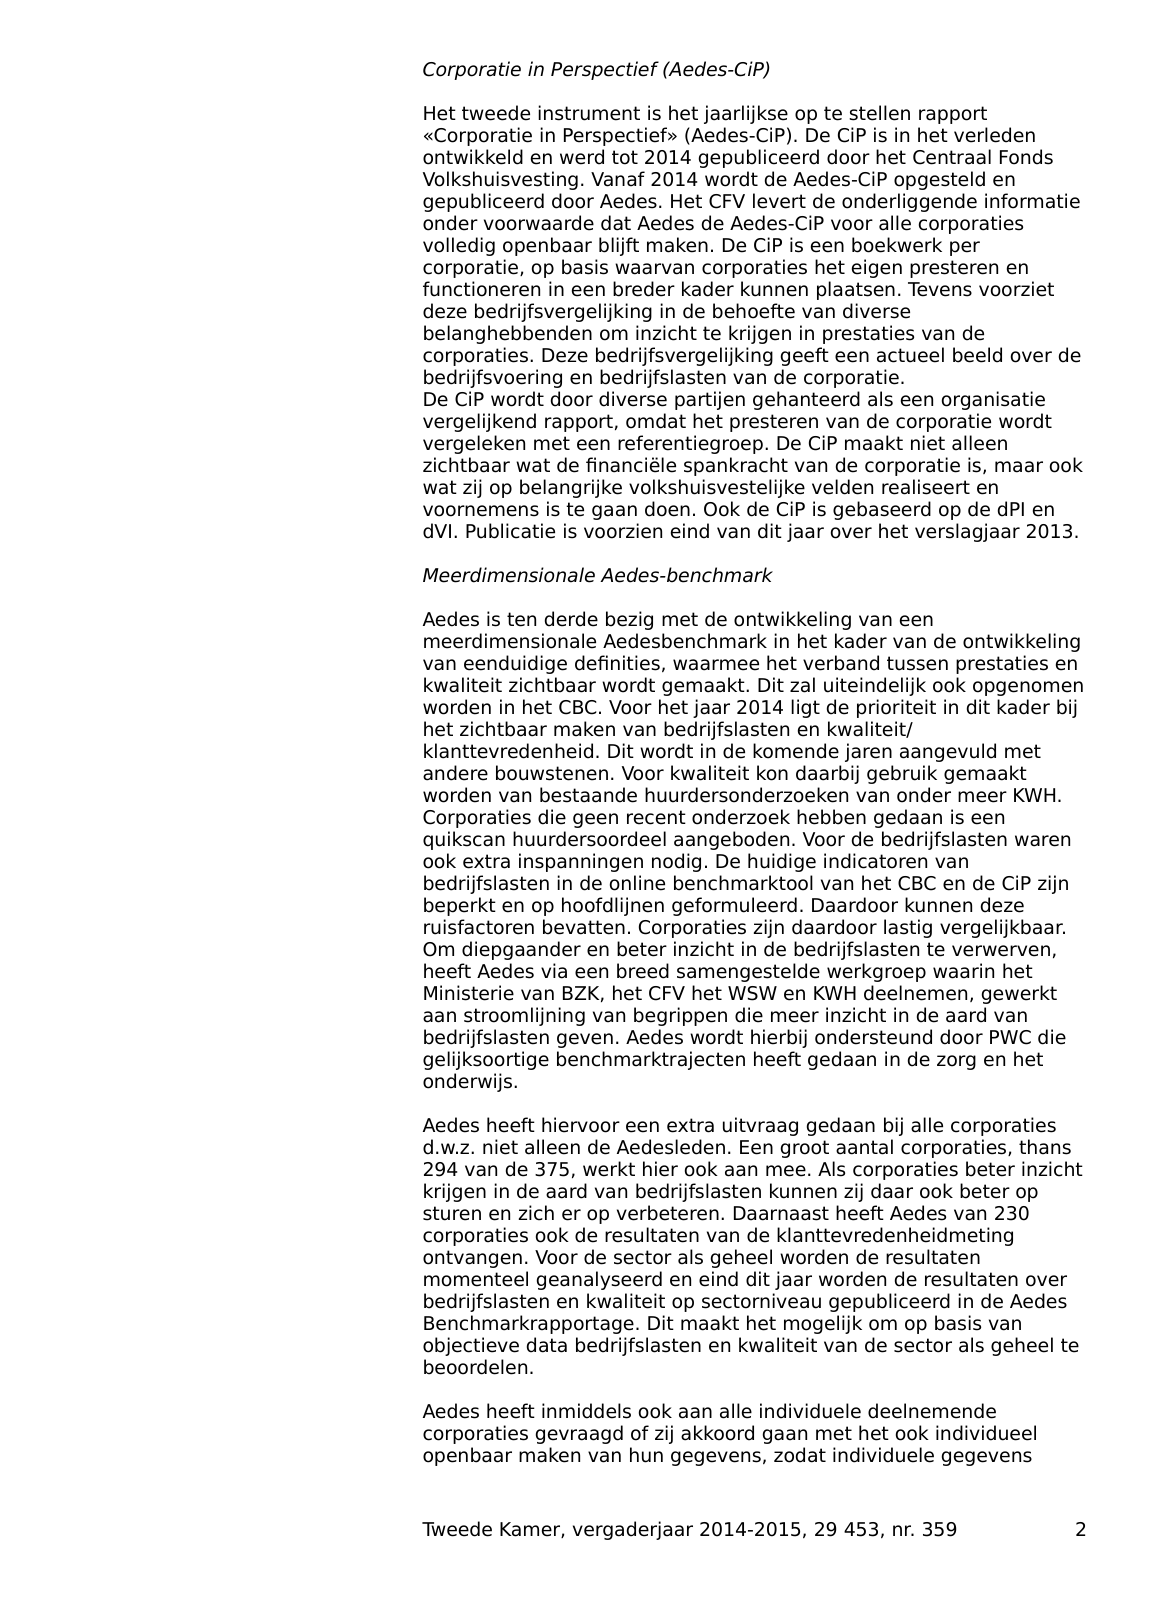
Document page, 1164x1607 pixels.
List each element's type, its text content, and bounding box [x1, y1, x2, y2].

subtitle Corporatie in Perspectief (Aedes-CiP) [422, 59, 1087, 81]
text Aedes is ten derde bezig met de ontwikkeling van een meerdimensionale Aedesbenchmark in het kader van de ontwikkeling van eenduidige definities, waarmee het verband tussen prestaties en kwaliteit zichtbaar wordt gemaakt. Dit zal uiteindelijk ook opgenomen worden in het CBC. Voor het jaar 2014 ligt de prioriteit in dit kader bij het zichtbaar maken van bedrijfslasten en kwaliteit/ klanttevredenheid. Dit wordt in de komende jaren aangevuld met andere bouwstenen. Voor kwaliteit kon daarbij gebruik gemaakt worden van bestaande huurdersonderzoeken van onder meer KWH. Corporaties die geen recent onderzoek hebben gedaan is een quikscan huurdersoordeel aangeboden. Voor de bedrijfslasten waren ook extra inspanningen nodig. De huidige indicatoren van bedrijfslasten in de online benchmarktool van het CBC en de CiP zijn beperkt en op hoofdlijnen geformuleerd. Daardoor kunnen deze ruisfactoren bevatten. Corporaties zijn daardoor lastig vergelijkbaar. Om diepgaander en beter inzicht in de bedrijfslasten te verwerven, heeft Aedes via een breed samengestelde werkgroep waarin het Ministerie van BZK, het CFV het WSW en KWH deelnemen, gewerkt aan stroomlijning van begrippen die meer inzicht in de aard van bedrijfslasten geven. Aedes wordt hierbij ondersteund door PWC die gelijksoortige benchmarktrajecten heeft gedaan in de zorg en het onderwijs. [422, 609, 1087, 1093]
text Aedes heeft hiervoor een extra uitvraag gedaan bij alle corporaties d.w.z. niet alleen de Aedesleden. Een groot aantal corporaties, thans 294 van de 375, werkt hier ook aan mee. Als corporaties beter inzicht krijgen in de aard van bedrijfslasten kunnen zij daar ook beter op sturen en zich er op verbeteren. Daarnaast heeft Aedes van 230 corporaties ook de resultaten van de klanttevredenheidmeting ontvangen. Voor de sector als geheel worden de resultaten momenteel geanalyseerd en eind dit jaar worden de resultaten over bedrijfslasten en kwaliteit op sectorniveau gepubliceerd in de Aedes Benchmarkrapportage. Dit maakt het mogelijk om op basis van objectieve data bedrijfslasten en kwaliteit van de sector als geheel te beoordelen. [422, 1115, 1087, 1379]
text Aedes heeft inmiddels ook aan alle individuele deelnemende corporaties gevraagd of zij akkoord gaan met het ook individueel openbaar maken van hun gegevens, zodat individuele gegevens [422, 1401, 1087, 1467]
text Het tweede instrument is het jaarlijkse op te stellen rapport «Corporatie in Perspectief» (Aedes-CiP). De CiP is in het verleden ontwikkeld en werd tot 2014 gepubliceerd door het Centraal Fonds Volkshuisvesting. Vanaf 2014 wordt de Aedes-CiP opgesteld en gepubliceerd door Aedes. Het CFV levert de onderliggende informatie onder voorwaarde dat Aedes de Aedes-CiP voor alle corporaties volledig openbaar blijft maken. De CiP is een boekwerk per corporatie, op basis waarvan corporaties het eigen presteren en functioneren in een breder kader kunnen plaatsen. Tevens voorziet deze bedrijfsvergelijking in de behoefte van diverse belanghebbenden om inzicht te krijgen in prestaties van de corporaties. Deze bedrijfsvergelijking geeft een actueel beeld over de bedrijfsvoering en bedrijfslasten van de corporatie. [422, 103, 1087, 389]
subtitle Meerdimensionale Aedes-benchmark [422, 565, 1087, 587]
text De CiP wordt door diverse partijen gehanteerd als een organisatie vergelijkend rapport, omdat het presteren van de corporatie wordt vergeleken met een referentiegroep. De CiP maakt niet alleen zichtbaar wat de financiële spankracht van de corporatie is, maar ook wat zij op belangrijke volkshuisvestelijke velden realiseert en voornemens is te gaan doen. Ook de CiP is gebaseerd op de dPI en dVI. Publicatie is voorzien eind van dit jaar over het verslagjaar 2013. [422, 389, 1087, 543]
